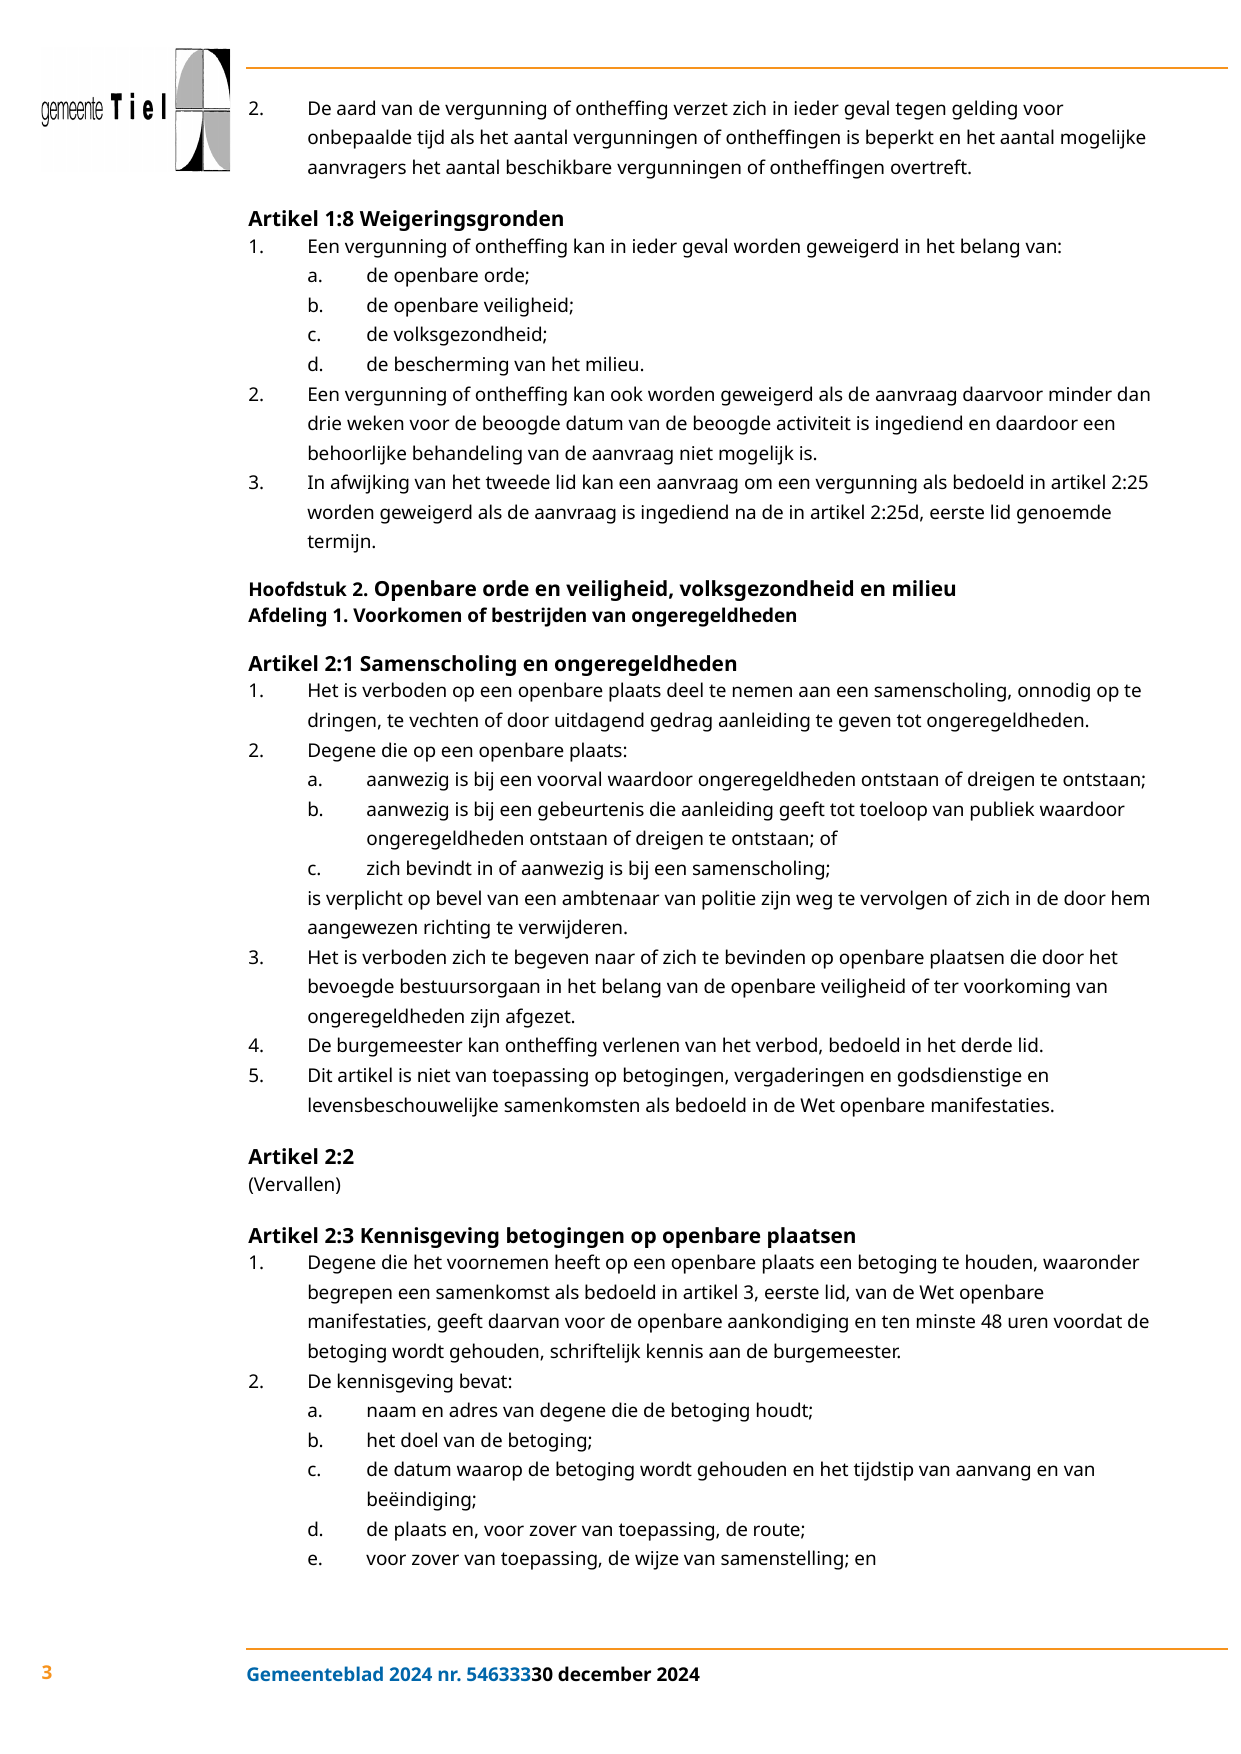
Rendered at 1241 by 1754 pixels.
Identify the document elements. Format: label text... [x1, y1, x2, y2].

list naam en adres van degene die de betoging houdt; [307, 1397, 1152, 1423]
text Artikel 2:3 Kennisgeving betogingen op openbare plaatsen [248, 1221, 1152, 1249]
list Het is verboden op een openbare plaats deel te nemen aan een samenscholing, onnodig op te dringen, te vechten of door uitdagend gedrag aanleiding te geven tot ongeregeldheden. [248, 678, 1152, 733]
list Degene die het voornemen heeft op een openbare plaats een betoging te houden, waaronder begrepen een samenkomst als bedoeld in artikel 3, eerste lid, van de Wet openbare manifestaties, geeft daarvan voor de openbare aankondiging en ten minste 48 uren voordat de betoging wordt gehouden, schriftelijk kennis aan de burgemeester. [248, 1249, 1152, 1364]
list Dit artikel is niet van toepassing op betogingen, vergaderingen en godsdienstige en levensbeschouwelijke samenkomsten als bedoeld in de Wet openbare manifestaties. [248, 1062, 1152, 1118]
list de datum waarop de betoging wordt gehouden en het tijdstip van aanvang en van beëindiging; [307, 1457, 1152, 1512]
list is verplicht op bevel van een ambtenaar van politie zijn weg te vervolgen of zich in de door hem aangewezen richting te verwijderen. [248, 885, 1152, 940]
text Artikel 2:1 Samenscholing en ongeregeldheden [248, 649, 1152, 678]
list De burgemeester kan ontheffing verlenen van het verbod, bedoeld in het derde lid. [248, 1033, 1152, 1058]
list de openbare orde; [307, 262, 1152, 288]
list de bescherming van het milieu. [307, 351, 1152, 377]
list Een vergunning of ontheffing kan in ieder geval worden geweigerd in het belang van: [248, 233, 1152, 258]
list Degene die op een openbare plaats: [248, 737, 1152, 763]
text Afdeling 1. Voorkomen of bestrijden van ongeregeldheden [248, 603, 1152, 628]
text Artikel 1:8 Weigeringsgronden [248, 204, 1152, 233]
list het doel van de betoging; [307, 1427, 1152, 1453]
list De kennisgeving bevat: [248, 1368, 1152, 1394]
text (Vervallen) [248, 1171, 1152, 1196]
text Artikel 2:2 [248, 1142, 1152, 1171]
list de plaats en, voor zover van toepassing, de route; [307, 1516, 1152, 1542]
list voor zover van toepassing, de wijze van samenstelling; en [307, 1545, 1152, 1571]
text Hoofdstuk 2. Openbare orde en veiligheid, volksgezondheid en milieu [248, 574, 1152, 603]
picture [41, 47, 231, 172]
list In afwijking van het tweede lid kan een aanvraag om een vergunning als bedoeld in artikel 2:25 worden geweigerd als de aanvraag is ingediend na de in artikel 2:25d, eerste lid genoemde termijn. [248, 469, 1152, 554]
list aanwezig is bij een voorval waardoor ongeregeldheden ontstaan of dreigen te ontstaan; [307, 766, 1152, 792]
list de openbare veiligheid; [307, 292, 1152, 318]
list aanwezig is bij een gebeurtenis die aanleiding geeft tot toeloop van publiek waardoor ongeregeldheden ontstaan of dreigen te ontstaan; of [307, 796, 1152, 851]
list zich bevindt in of aanwezig is bij een samenscholing; [307, 855, 1152, 881]
list Het is verboden zich te begeven naar of zich te bevinden op openbare plaatsen die door het bevoegde bestuursorgaan in het belang van de openbare veiligheid of ter voorkoming van ongeregeldheden zijn afgezet. [248, 944, 1152, 1029]
list de volksgezondheid; [307, 322, 1152, 347]
list Een vergunning of ontheffing kan ook worden geweigerd als de aanvraag daarvoor minder dan drie weken voor de beoogde datum van de beoogde activiteit is ingediend en daardoor een behoorlijke behandeling van de aanvraag niet mogelijk is. [248, 381, 1152, 466]
list De aard van de vergunning of ontheffing verzet zich in ieder geval tegen gelding voor onbepaalde tijd als het aantal vergunningen of ontheffingen is beperkt en het aantal mogelijke aanvragers het aantal beschikbare vergunningen of ontheffingen overtreft. [248, 95, 1152, 180]
